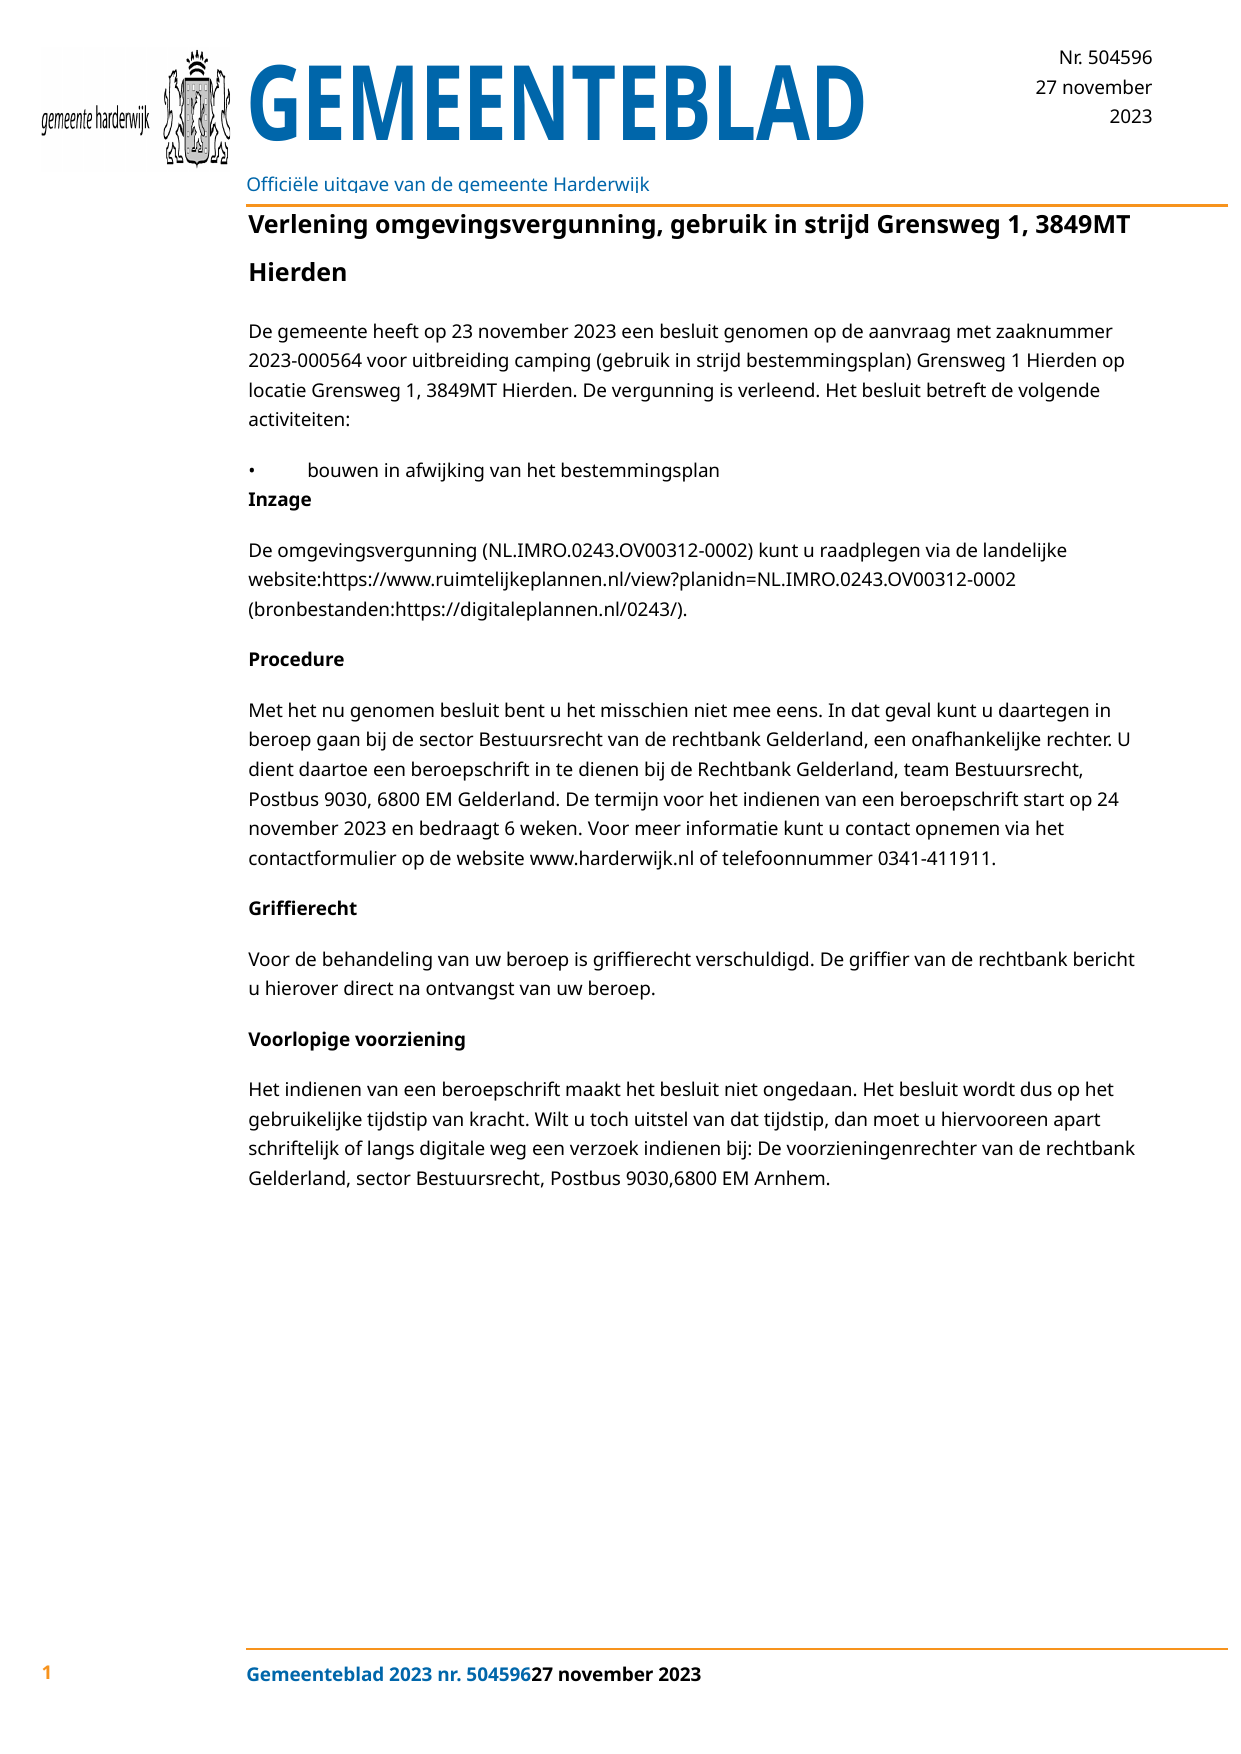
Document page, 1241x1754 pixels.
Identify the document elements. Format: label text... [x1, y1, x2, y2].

text Griffierecht [248, 895, 1152, 921]
text Voorlopige voorziening [248, 1026, 1152, 1052]
text Voor de behandeling van uw beroep is griffierecht verschuldigd. De griffier van de rechtbank bericht u hierover direct na ontvangst van uw beroep. [248, 946, 1152, 1001]
text Procedure [248, 647, 1152, 672]
picture [41, 47, 231, 172]
text Het indienen van een beroepschrift maakt het besluit niet ongedaan. Het besluit wordt dus op het gebruikelijke tijdstip van kracht. Wilt u toch uitstel van dat tijdstip, dan moet u hiervooreen apart schriftelijk of langs digitale weg een verzoek indienen bij: De voorzieningenrechter van de rechtbank Gelderland, sector Bestuursrecht, Postbus 9030,6800 EM Arnhem. [248, 1076, 1152, 1191]
list bouwen in afwijking van het bestemmingsplan [248, 457, 1152, 483]
text De omgevingsvergunning (NL.IMRO.0243.OV00312-0002) kunt u raadplegen via de landelijke website:https://www.ruimtelijkeplannen.nl/view?planidn=NL.IMRO.0243.OV00312-0002 (bronbestanden:https://digitaleplannen.nl/0243/). [248, 537, 1152, 622]
text De gemeente heeft op 23 november 2023 een besluit genomen op de aanvraag met zaaknummer 2023-000564 voor uitbreiding camping (gebruik in strijd bestemmingsplan) Grensweg 1 Hierden op locatie Grensweg 1, 3849MT Hierden. De vergunning is verleend. Het besluit betreft de volgende activiteiten: [248, 318, 1152, 432]
text Met het nu genomen besluit bent u het misschien niet mee eens. In dat geval kunt u daartegen in beroep gaan bij de sector Bestuursrecht van de rechtbank Gelderland, een onafhankelijke rechter. U dient daartoe een beroepschrift in te dienen bij de Rechtbank Gelderland, team Bestuursrecht, Postbus 9030, 6800 EM Gelderland. De termijn voor het indienen van een beroepschrift start op 24 november 2023 en bedraagt 6 weken. Voor meer informatie kunt u contact opnemen via het contactformulier op de website www.harderwijk.nl of telefoonnummer 0341-411911. [248, 697, 1152, 871]
text Inzage [248, 487, 1152, 512]
text Verlening omgevingsvergunning, gebruik in strijd Grensweg 1, 3849MT Hierden [248, 207, 1152, 288]
